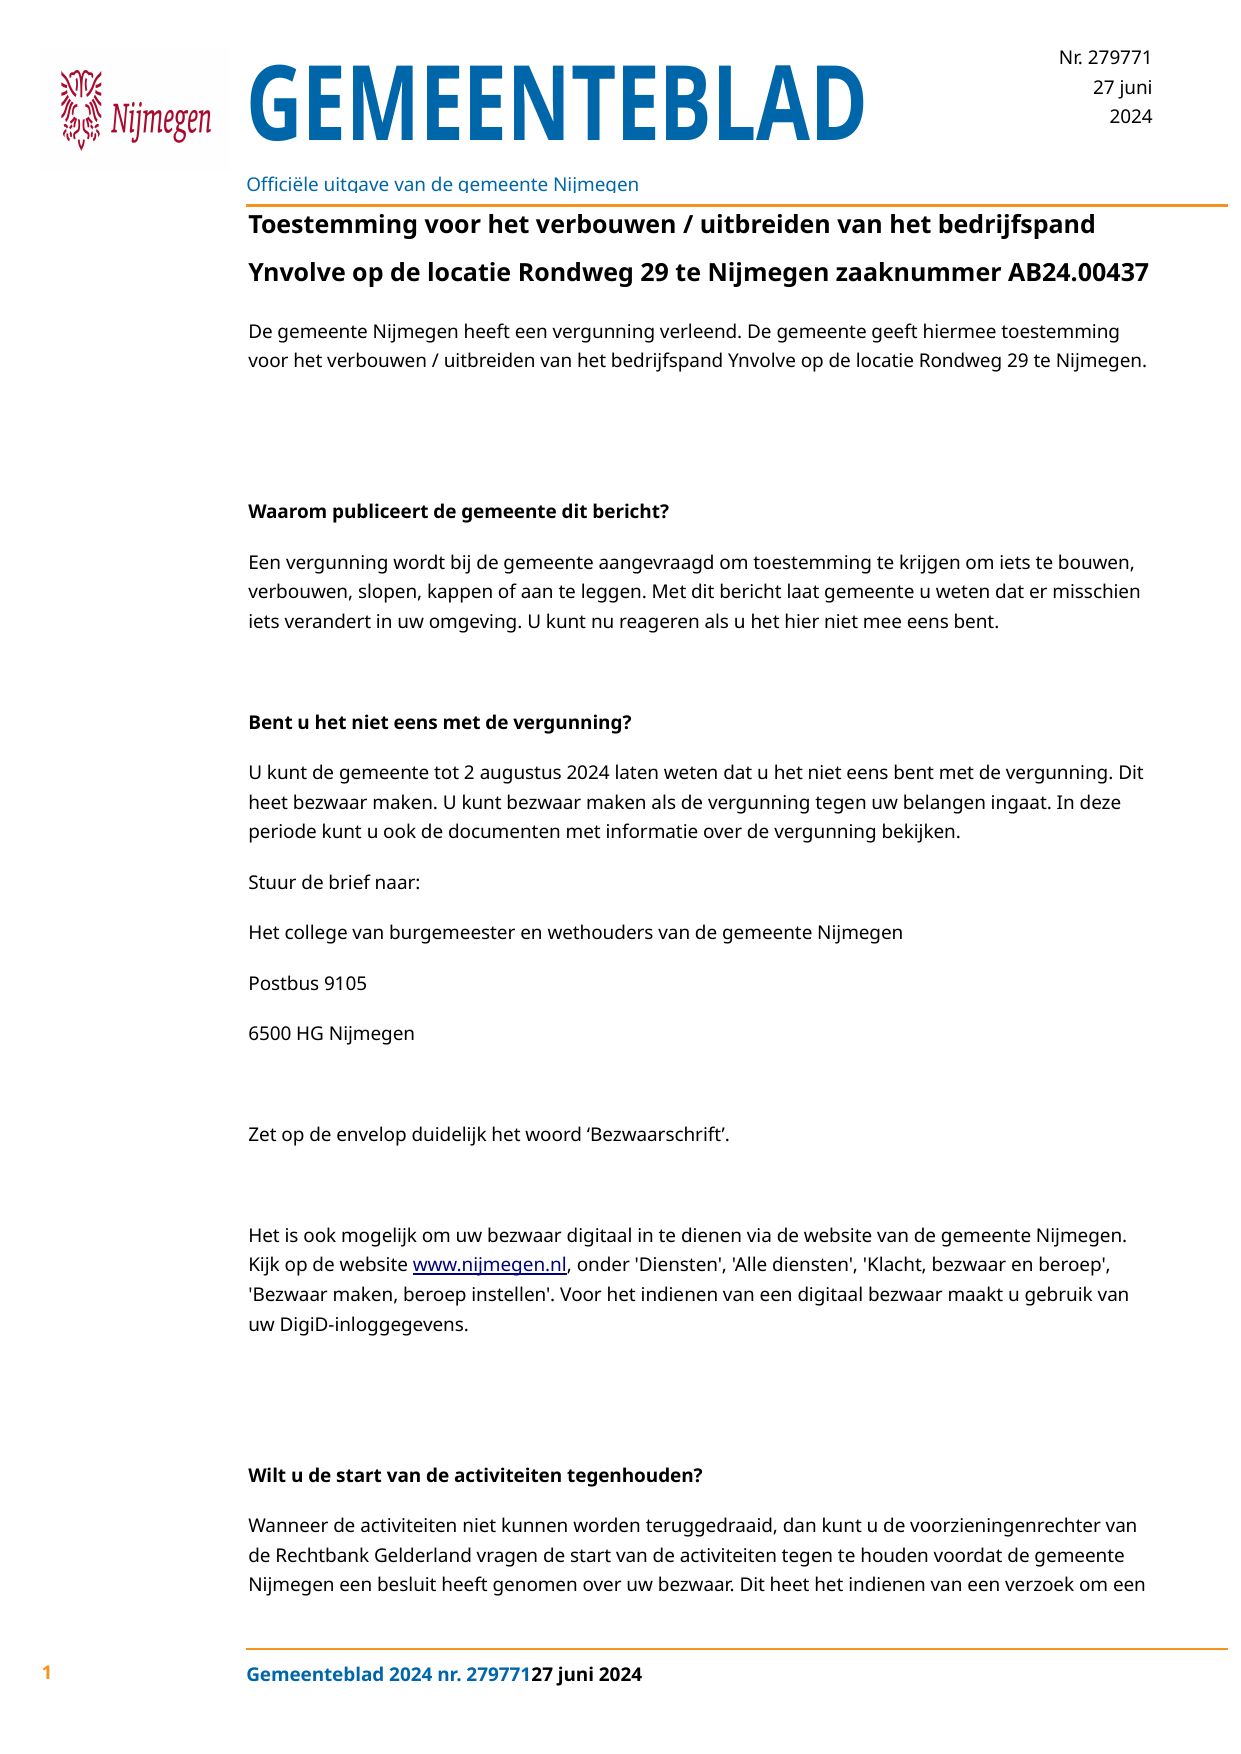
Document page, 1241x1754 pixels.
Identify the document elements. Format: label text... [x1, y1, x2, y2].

text Waarom publiceert de gemeente dit bericht? [248, 499, 1152, 524]
text Het college van burgemeester en wethouders van de gemeente Nijmegen [248, 919, 1152, 945]
text Stuur de brief naar: [248, 869, 1152, 895]
text De gemeente Nijmegen heeft een vergunning verleend. De gemeente geeft hiermee toestemming voor het verbouwen / uitbreiden van het bedrijfspand Ynvolve op de locatie Rondweg 29 te Nijmegen. [248, 318, 1152, 373]
text Zet op de envelop duidelijk het woord ‘Bezwaarschrift’. [248, 1121, 1152, 1147]
picture [41, 47, 231, 172]
text Wilt u de start van de activiteiten tegenhouden? [248, 1462, 1152, 1488]
text Een vergunning wordt bij de gemeente aangevraagd om toestemming te krijgen om iets te bouwen, verbouwen, slopen, kappen of aan te leggen. Met dit bericht laat gemeente u weten dat er misschien iets verandert in uw omgeving. U kunt nu reageren als u het hier niet mee eens bent. [248, 549, 1152, 634]
text Wanneer de activiteiten niet kunnen worden teruggedraaid, dan kunt u de voorzieningenrechter van de Rechtbank Gelderland vragen de start van de activiteiten tegen te houden voordat de gemeente Nijmegen een besluit heeft genomen over uw bezwaar. Dit heet het indienen van een verzoek om een [248, 1512, 1152, 1597]
text Het is ook mogelijk om uw bezwaar digitaal in te dienen via de website van de gemeente Nijmegen. Kijk op de website www.nijmegen.nl, onder 'Diensten', 'Alle diensten', 'Klacht, bezwaar en beroep', 'Bezwaar maken, beroep instellen'. Voor het indienen van een digitaal bezwaar maakt u gebruik van uw DigiD-inloggegevens. [248, 1222, 1152, 1337]
text Postbus 9105 [248, 970, 1152, 996]
text U kunt de gemeente tot 2 augustus 2024 laten weten dat u het niet eens bent met de vergunning. Dit heet bezwaar maken. U kunt bezwaar maken als de vergunning tegen uw belangen ingaat. In deze periode kunt u ook de documenten met informatie over de vergunning bekijken. [248, 759, 1152, 844]
text Bent u het niet eens met de vergunning? [248, 709, 1152, 735]
text Toestemming voor het verbouwen / uitbreiden van het bedrijfspand Ynvolve op de locatie Rondweg 29 te Nijmegen zaaknummer AB24.00437 [248, 207, 1152, 288]
text 6500 HG Nijmegen [248, 1020, 1152, 1046]
